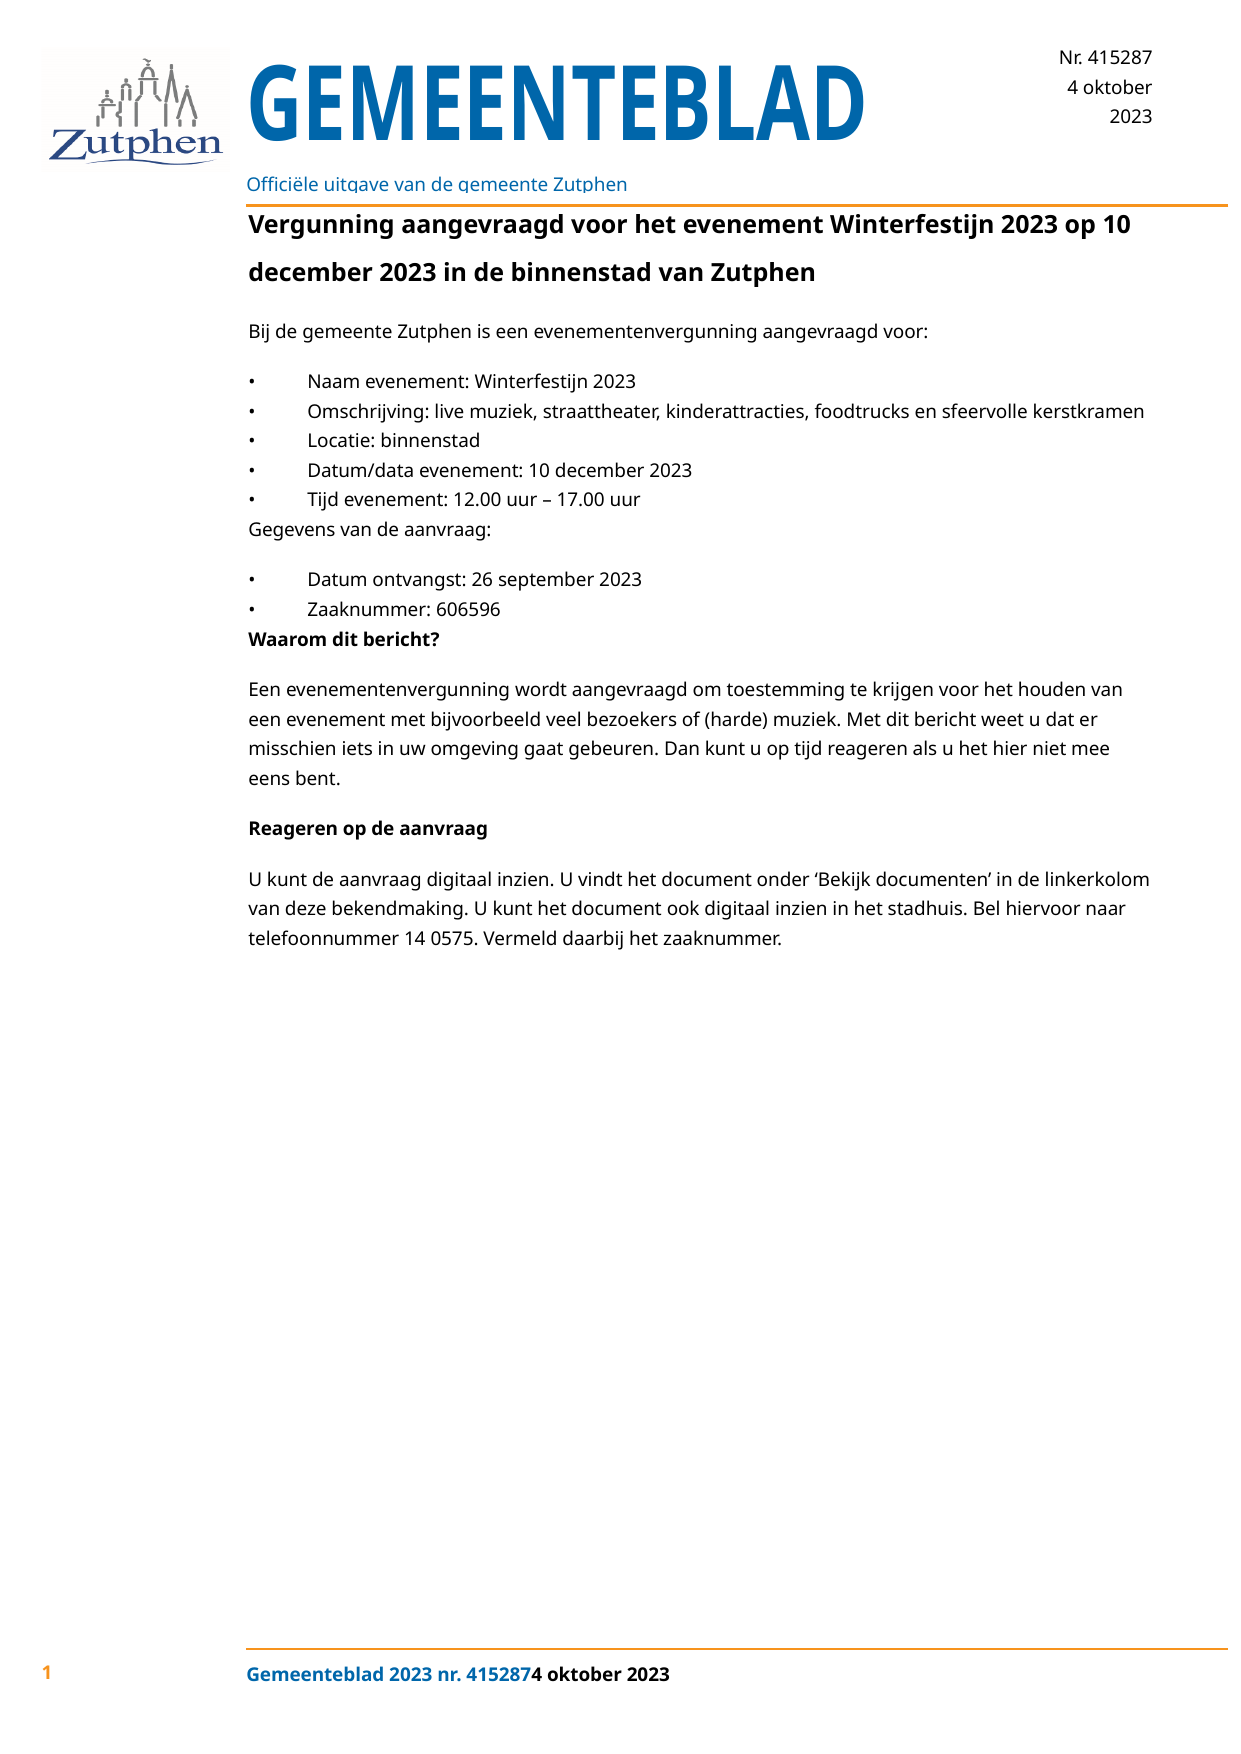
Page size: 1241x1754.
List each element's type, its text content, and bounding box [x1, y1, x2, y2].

text U kunt de aanvraag digitaal inzien. U vindt het document onder ‘Bekijk documenten’ in de linkerkolom van deze bekendmaking. U kunt het document ook digitaal inzien in het stadhuis. Bel hiervoor naar telefoonnummer 14 0575. Vermeld daarbij het zaaknummer. [248, 866, 1152, 951]
list Omschrijving: live muziek, straattheater, kinderattracties, foodtrucks en sfeervolle kerstkramen [248, 398, 1152, 424]
text Vergunning aangevraagd voor het evenement Winterfestijn 2023 op 10 december 2023 in de binnenstad van Zutphen [248, 207, 1152, 288]
text Reageren op de aanvraag [248, 815, 1152, 841]
list Naam evenement: Winterfestijn 2023 [248, 368, 1152, 394]
text Een evenementenvergunning wordt aangevraagd om toestemming te krijgen voor het houden van een evenement met bijvoorbeeld veel bezoekers of (harde) muziek. Met dit bericht weet u dat er misschien iets in uw omgeving gaat gebeuren. Dan kunt u op tijd reageren als u het hier niet mee eens bent. [248, 676, 1152, 791]
list Datum ontvangst: 26 september 2023 [248, 567, 1152, 592]
list Zaaknummer: 606596 [248, 596, 1152, 622]
picture [41, 47, 231, 172]
list Tijd evenement: 12.00 uur – 17.00 uur [248, 487, 1152, 512]
list Datum/data evenement: 10 december 2023 [248, 457, 1152, 483]
text Bij de gemeente Zutphen is een evenementenvergunning aangevraagd voor: [248, 318, 1152, 344]
list Locatie: binnenstad [248, 427, 1152, 453]
text Waarom dit bericht? [248, 626, 1152, 652]
text Gegevens van de aanvraag: [248, 516, 1152, 542]
